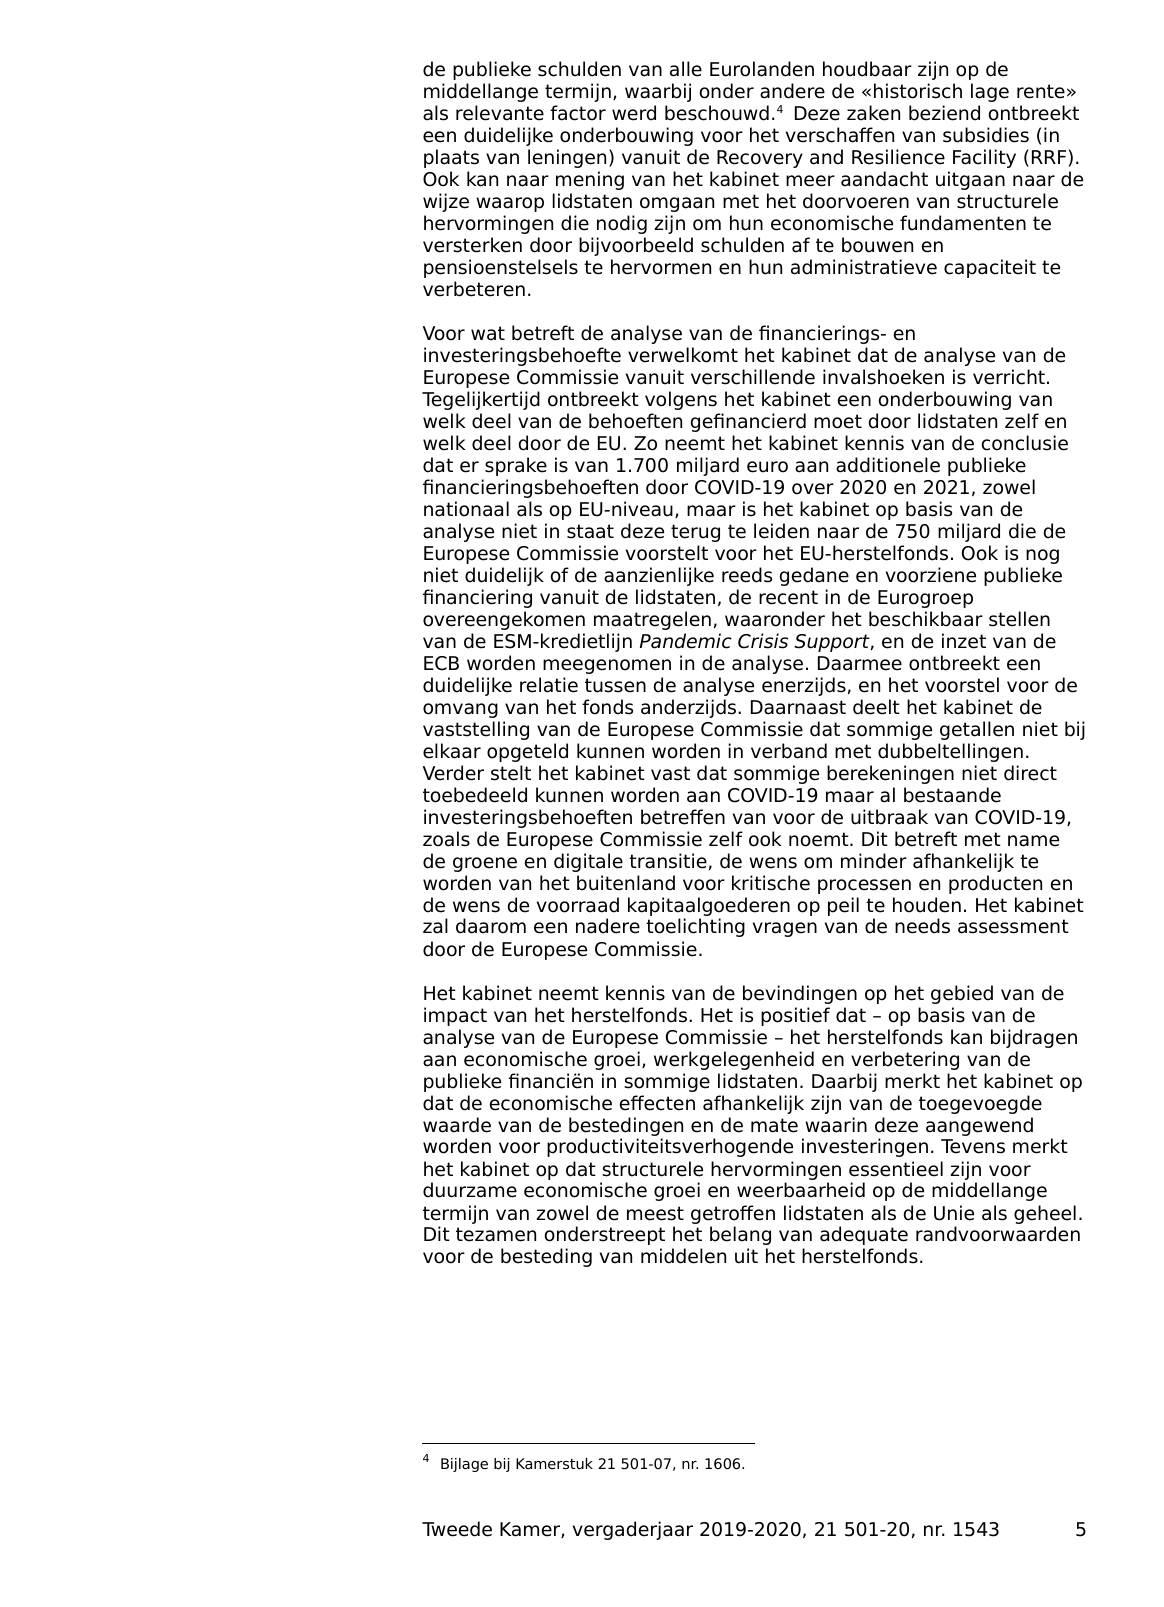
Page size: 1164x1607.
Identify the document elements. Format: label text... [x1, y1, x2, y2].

text de publieke schulden van alle Eurolanden houdbaar zijn op de middellange termijn, waarbij onder andere de «historisch lage rente» als relevante factor werd beschouwd. Deze zaken beziend ontbreekt een duidelijke onderbouwing voor het verschaffen van subsidies (in plaats van leningen) vanuit de Recovery and Resilience Facility (RRF). Ook kan naar mening van het kabinet meer aandacht uitgaan naar de wijze waarop lidstaten omgaan met het doorvoeren van structurele hervormingen die nodig zijn om hun economische fundamenten te versterken door bijvoorbeeld schulden af te bouwen en pensioenstelsels te hervormen en hun administratieve capaciteit te verbeteren. [422, 59, 1087, 301]
text Bijlage bij Kamerstuk 21 501-07, nr. 1606. [422, 1452, 1087, 1474]
text Het kabinet neemt kennis van de bevindingen op het gebied van de impact van het herstelfonds. Het is positief dat – op basis van de analyse van de Europese Commissie – het herstelfonds kan bijdragen aan economische groei, werkgelegenheid en verbetering van de publieke financiën in sommige lidstaten. Daarbij merkt het kabinet op dat de economische effecten afhankelijk zijn van de toegevoegde waarde van de bestedingen en de mate waarin deze aangewend worden voor productiviteitsverhogende investeringen. Tevens merkt het kabinet op dat structurele hervormingen essentieel zijn voor duurzame economische groei en weerbaarheid op de middellange termijn van zowel de meest getroffen lidstaten als de Unie als geheel. Dit tezamen onderstreept het belang van adequate randvoorwaarden voor de besteding van middelen uit het herstelfonds. [422, 983, 1087, 1268]
text Voor wat betreft de analyse van de financierings- en investeringsbehoefte verwelkomt het kabinet dat de analyse van de Europese Commissie vanuit verschillende invalshoeken is verricht. Tegelijkertijd ontbreekt volgens het kabinet een onderbouwing van welk deel van de behoeften gefinancierd moet door lidstaten zelf en welk deel door de EU. Zo neemt het kabinet kennis van de conclusie dat er sprake is van 1.700 miljard euro aan additionele publieke financieringsbehoeften door COVID-19 over 2020 en 2021, zowel nationaal als op EU-niveau, maar is het kabinet op basis van de analyse niet in staat deze terug te leiden naar de 750 miljard die de Europese Commissie voorstelt voor het EU-herstelfonds. Ook is nog niet duidelijk of de aanzienlijke reeds gedane en voorziene publieke financiering vanuit de lidstaten, de recent in de Eurogroep overeengekomen maatregelen, waaronder het beschikbaar stellen van de ESM-kredietlijn Pandemic Crisis Support, en de inzet van de ECB worden meegenomen in de analyse. Daarmee ontbreekt een duidelijke relatie tussen de analyse enerzijds, en het voorstel voor de omvang van het fonds anderzijds. Daarnaast deelt het kabinet de vaststelling van de Europese Commissie dat sommige getallen niet bij elkaar opgeteld kunnen worden in verband met dubbeltellingen. Verder stelt het kabinet vast dat sommige berekeningen niet direct toebedeeld kunnen worden aan COVID-19 maar al bestaande investeringsbehoeften betreffen van voor de uitbraak van COVID-19, zoals de Europese Commissie zelf ook noemt. Dit betreft met name de groene en digitale transitie, de wens om minder afhankelijk te worden van het buitenland voor kritische processen en producten en de wens de voorraad kapitaalgoederen op peil te houden. Het kabinet zal daarom een nadere toelichting vragen van de needs assessment door de Europese Commissie. [422, 323, 1087, 960]
